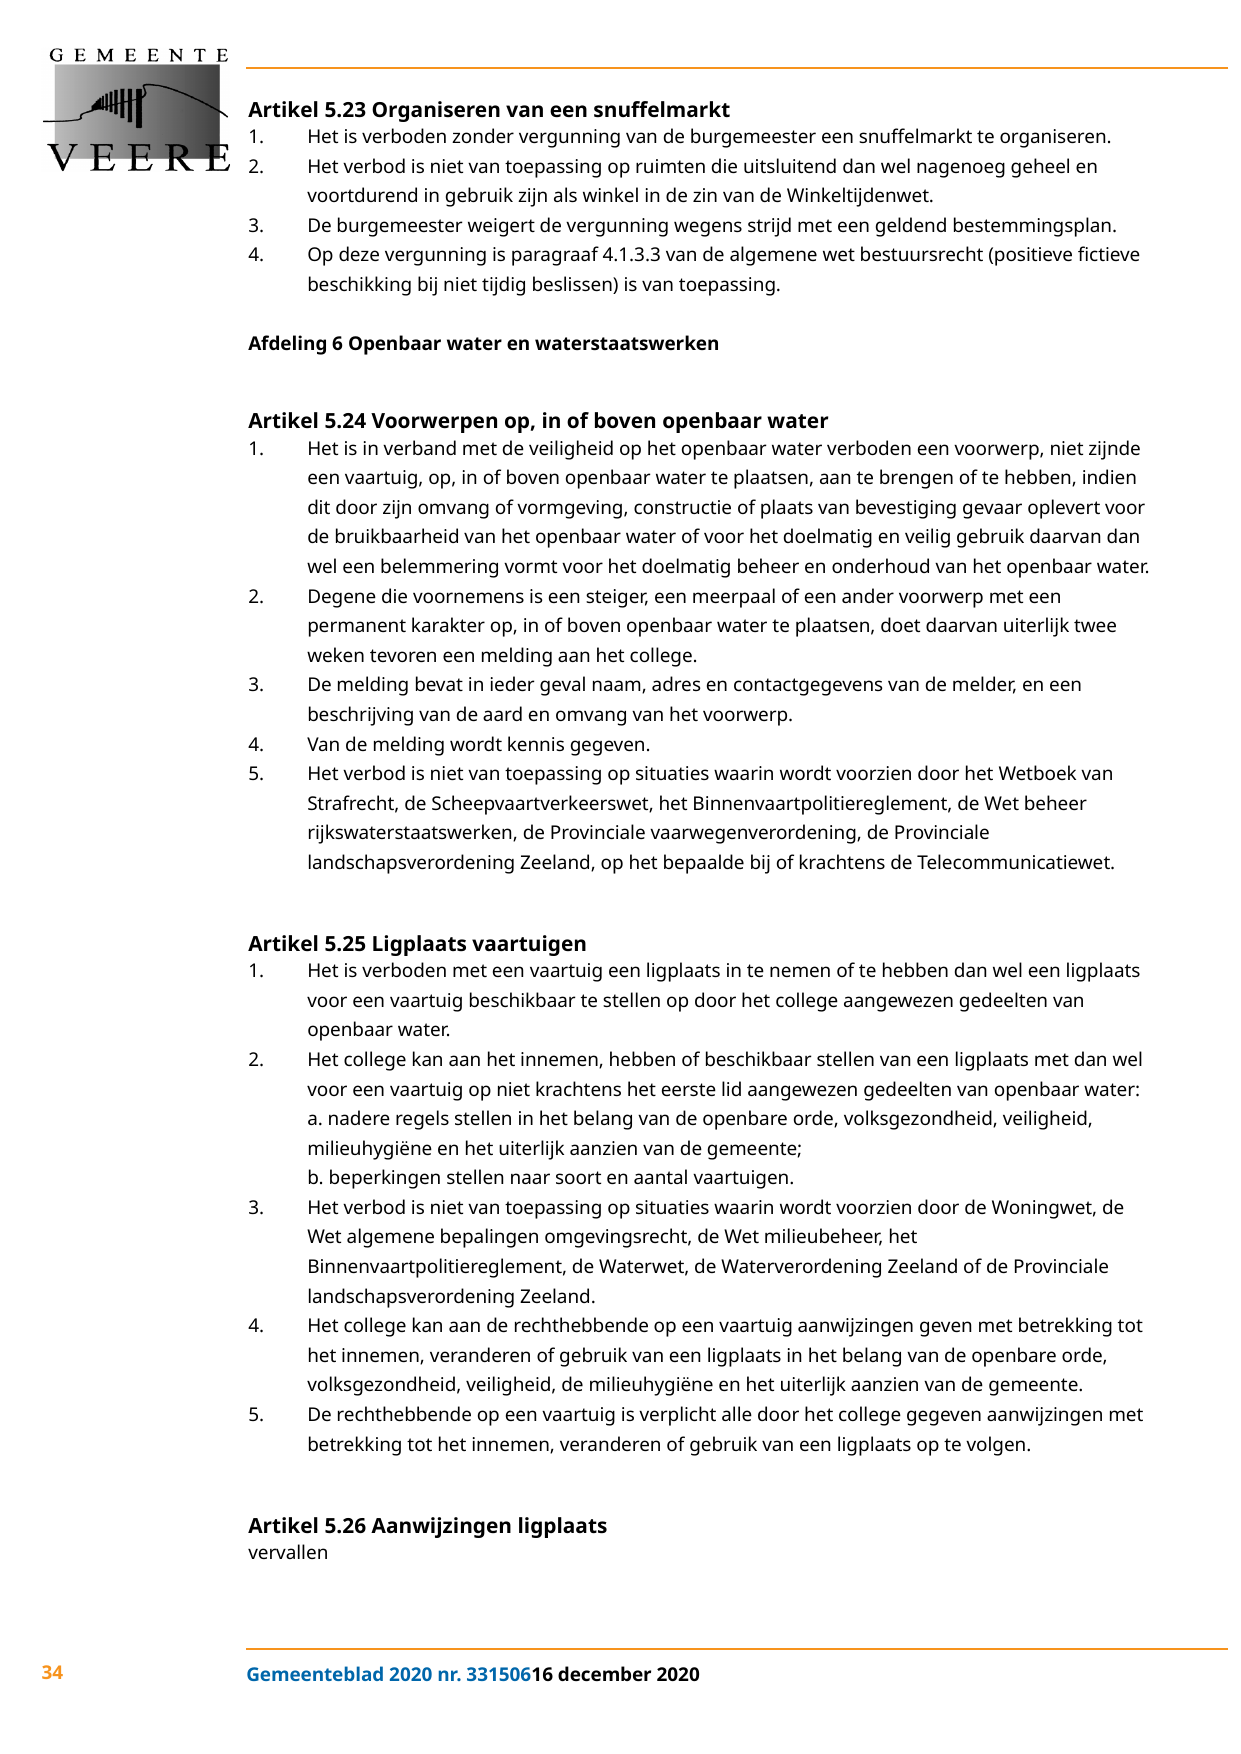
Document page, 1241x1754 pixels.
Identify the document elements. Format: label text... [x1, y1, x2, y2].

list a. nadere regels stellen in het belang van de openbare orde, volksgezondheid, veiligheid, milieuhygiëne en het uiterlijk aanzien van de gemeente; [248, 1105, 1152, 1161]
text Afdeling 6 Openbaar water en waterstaatswerken [248, 330, 1152, 356]
list Het is verboden met een vaartuig een ligplaats in te nemen of te hebben dan wel een ligplaats voor een vaartuig beschikbaar te stellen op door het college aangewezen gedeelten van openbaar water. [248, 957, 1152, 1042]
list De melding bevat in ieder geval naam, adres en contactgegevens van de melder, en een beschrijving van de aard en omvang van het voorwerp. [248, 672, 1152, 727]
text vervallen [248, 1539, 1152, 1565]
list Het college kan aan de rechthebbende op een vaartuig aanwijzingen geven met betrekking tot het innemen, veranderen of gebruik van een ligplaats in het belang van de openbare orde, volksgezondheid, veiligheid, de milieuhygiëne en het uiterlijk aanzien van de gemeente. [248, 1312, 1152, 1397]
list Degene die voornemens is een steiger, een meerpaal of een ander voorwerp met een permanent karakter op, in of boven openbaar water te plaatsen, doet daarvan uiterlijk twee weken tevoren een melding aan het college. [248, 583, 1152, 668]
list Het is verboden zonder vergunning van de burgemeester een snuffelmarkt te organiseren. [248, 123, 1152, 149]
picture [41, 47, 231, 172]
list Het verbod is niet van toepassing op ruimten die uitsluitend dan wel nagenoeg geheel en voortdurend in gebruik zijn als winkel in de zin van de Winkeltijdenwet. [248, 153, 1152, 208]
text Artikel 5.25 Ligplaats vaartuigen [248, 929, 1152, 957]
list Het verbod is niet van toepassing op situaties waarin wordt voorzien door de Woningwet, de Wet algemene bepalingen omgevingsrecht, de Wet milieubeheer, het Binnenvaartpolitiereglement, de Waterwet, de Waterverordening Zeeland of de Provinciale landschapsverordening Zeeland. [248, 1194, 1152, 1309]
text Artikel 5.23 Organiseren van een snuffelmarkt [248, 95, 1152, 123]
list Het verbod is niet van toepassing op situaties waarin wordt voorzien door het Wetboek van Strafrecht, de Scheepvaartverkeerswet, het Binnenvaartpolitiereglement, de Wet beheer rijkswaterstaatswerken, de Provinciale vaarwegenverordening, de Provinciale landschapsverordening Zeeland, op het bepaalde bij of krachtens de Telecommunicatiewet. [248, 760, 1152, 875]
list Van de melding wordt kennis gegeven. [248, 731, 1152, 756]
list Het college kan aan het innemen, hebben of beschikbaar stellen van een ligplaats met dan wel voor een vaartuig op niet krachtens het eerste lid aangewezen gedeelten van openbaar water: [248, 1046, 1152, 1102]
list De burgemeester weigert de vergunning wegens strijd met een geldend bestemmingsplan. [248, 212, 1152, 238]
list b. beperkingen stellen naar soort en aantal vaartuigen. [248, 1164, 1152, 1190]
text Artikel 5.24 Voorwerpen op, in of boven openbaar water [248, 406, 1152, 435]
list Op deze vergunning is paragraaf 4.1.3.3 van de algemene wet bestuursrecht (positieve fictieve beschikking bij niet tijdig beslissen) is van toepassing. [248, 242, 1152, 297]
list De rechthebbende op een vaartuig is verplicht alle door het college gegeven aanwijzingen met betrekking tot het innemen, veranderen of gebruik van een ligplaats op te volgen. [248, 1401, 1152, 1457]
text Artikel 5.26 Aanwijzingen ligplaats [248, 1511, 1152, 1539]
list Het is in verband met de veiligheid op het openbaar water verboden een voorwerp, niet zijnde een vaartuig, op, in of boven openbaar water te plaatsen, aan te brengen of te hebben, indien dit door zijn omvang of vormgeving, constructie of plaats van bevestiging gevaar oplevert voor de bruikbaarheid van het openbaar water of voor het doelmatig en veilig gebruik daarvan dan wel een belemmering vormt voor het doelmatig beheer en onderhoud van het openbaar water. [248, 435, 1152, 579]
